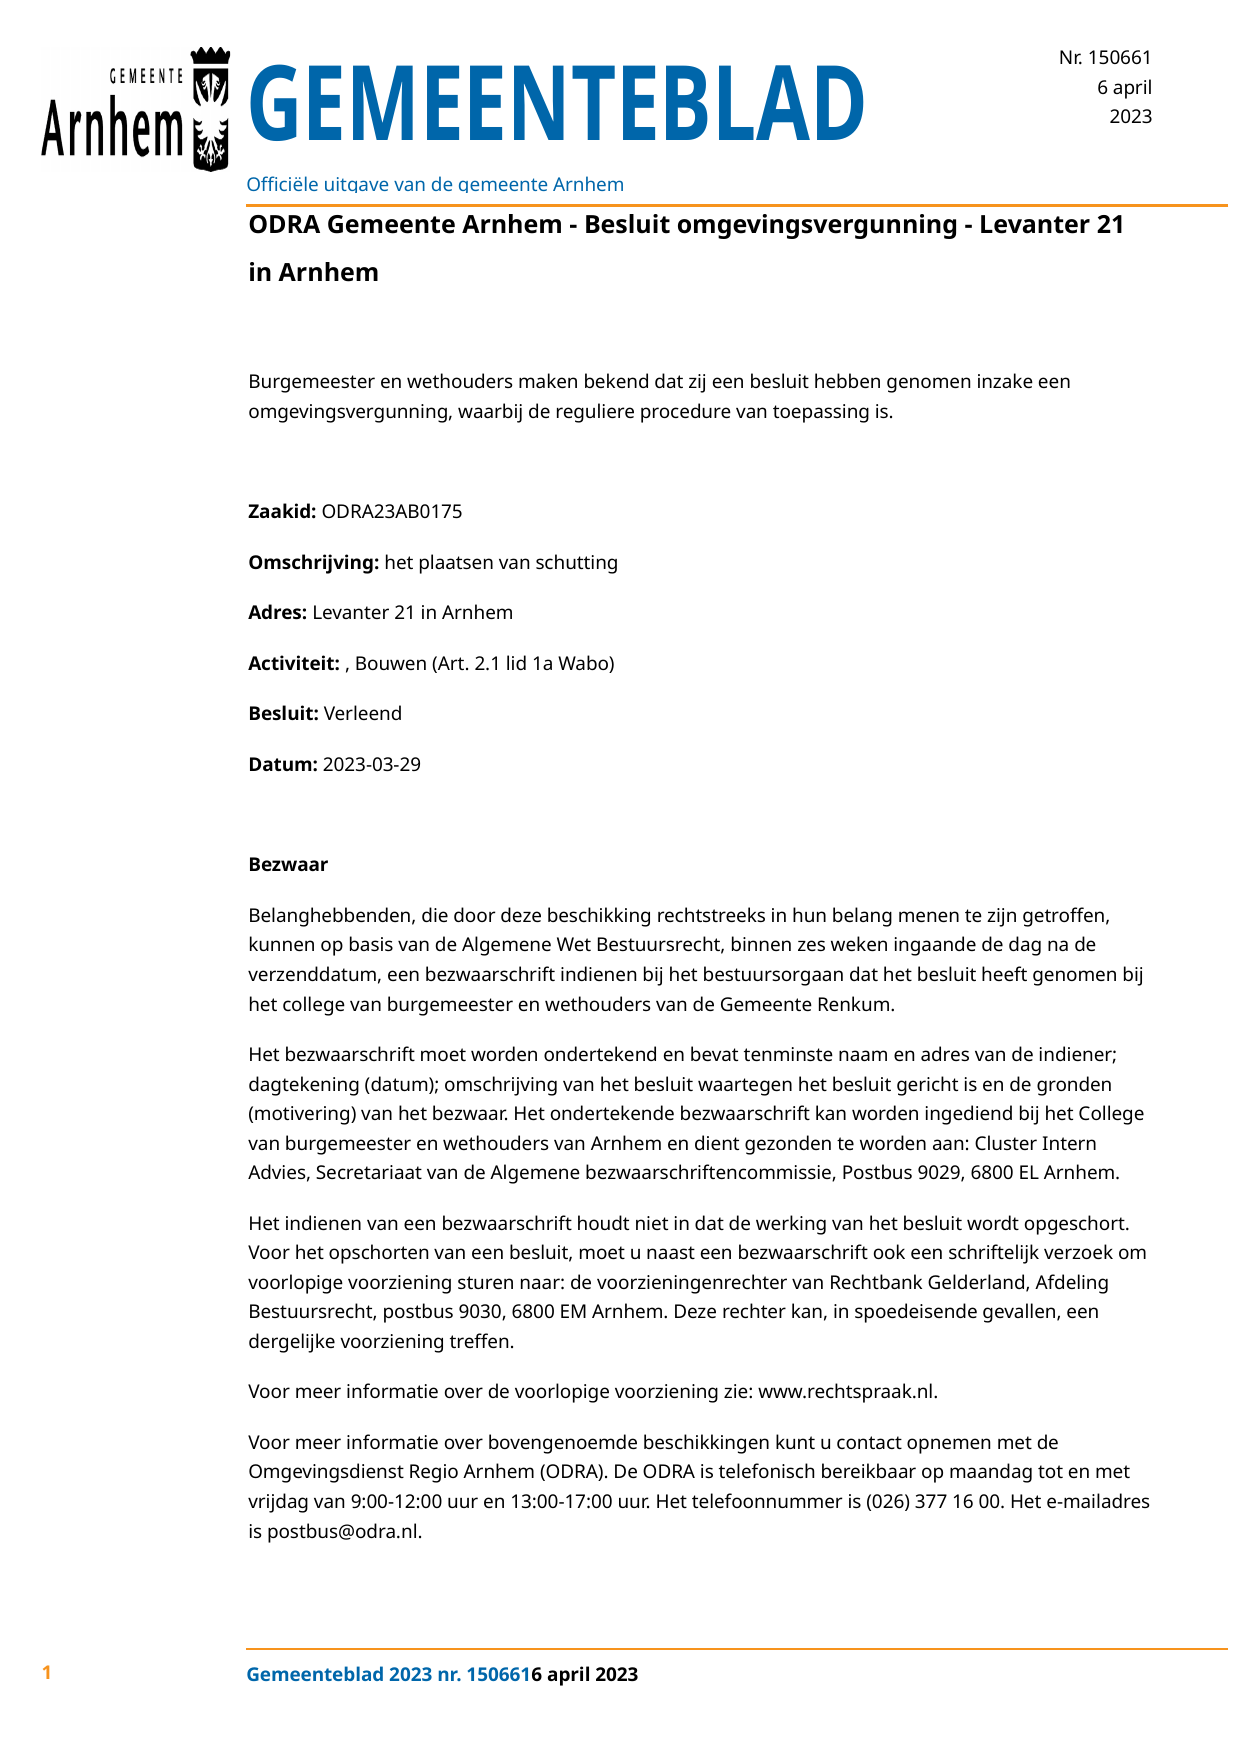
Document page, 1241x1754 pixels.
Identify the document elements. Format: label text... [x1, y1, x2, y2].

text Bezwaar [248, 852, 1152, 877]
text Omschrijving: het plaatsen van schutting [248, 549, 1152, 575]
text Burgemeester en wethouders maken bekend dat zij een besluit hebben genomen inzake een omgevingsvergunning, waarbij de reguliere procedure van toepassing is. [248, 368, 1152, 424]
text Voor meer informatie over de voorlopige voorziening zie: www.rechtspraak.nl. [248, 1379, 1152, 1404]
text Voor meer informatie over bovengenoemde beschikkingen kunt u contact opnemen met de Omgevingsdienst Regio Arnhem (ODRA). De ODRA is telefonisch bereikbaar op maandag tot en met vrijdag van 9:00-12:00 uur en 13:00-17:00 uur. Het telefoonnummer is (026) 377 16 00. Het e-mailadres is postbus@odra.nl. [248, 1429, 1152, 1544]
text ODRA Gemeente Arnhem - Besluit omgevingsvergunning - Levanter 21 in Arnhem [248, 207, 1152, 288]
picture [41, 47, 231, 172]
text Het bezwaarschrift moet worden ondertekend en bevat tenminste naam en adres van de indiener; dagtekening (datum); omschrijving van het besluit waartegen het besluit gericht is en de gronden (motivering) van het bezwaar. Het ondertekende bezwaarschrift kan worden ingediend bij het College van burgemeester en wethouders van Arnhem en dient gezonden te worden aan: Cluster Intern Advies, Secretariaat van de Algemene bezwaarschriftencommissie, Postbus 9029, 6800 EL Arnhem. [248, 1041, 1152, 1185]
text Zaakid: ODRA23AB0175 [248, 499, 1152, 524]
text Belanghebbenden, die door deze beschikking rechtstreeks in hun belang menen te zijn getroffen, kunnen op basis van de Algemene Wet Bestuursrecht, binnen zes weken ingaande de dag na de verzenddatum, een bezwaarschrift indienen bij het bestuursorgaan dat het besluit heeft genomen bij het college van burgemeester en wethouders van de Gemeente Renkum. [248, 902, 1152, 1017]
text Besluit: Verleend [248, 700, 1152, 726]
text Datum: 2023-03-29 [248, 751, 1152, 777]
text Het indienen van een bezwaarschrift houdt niet in dat de werking van het besluit wordt opgeschort. Voor het opschorten van een besluit, moet u naast een bezwaarschrift ook een schriftelijk verzoek om voorlopige voorziening sturen naar: de voorzieningenrechter van Rechtbank Gelderland, Afdeling Bestuursrecht, postbus 9030, 6800 EM Arnhem. Deze rechter kan, in spoedeisende gevallen, een dergelijke voorziening treffen. [248, 1210, 1152, 1354]
text Activiteit: , Bouwen (Art. 2.1 lid 1a Wabo) [248, 650, 1152, 676]
text Adres: Levanter 21 in Arnhem [248, 599, 1152, 625]
